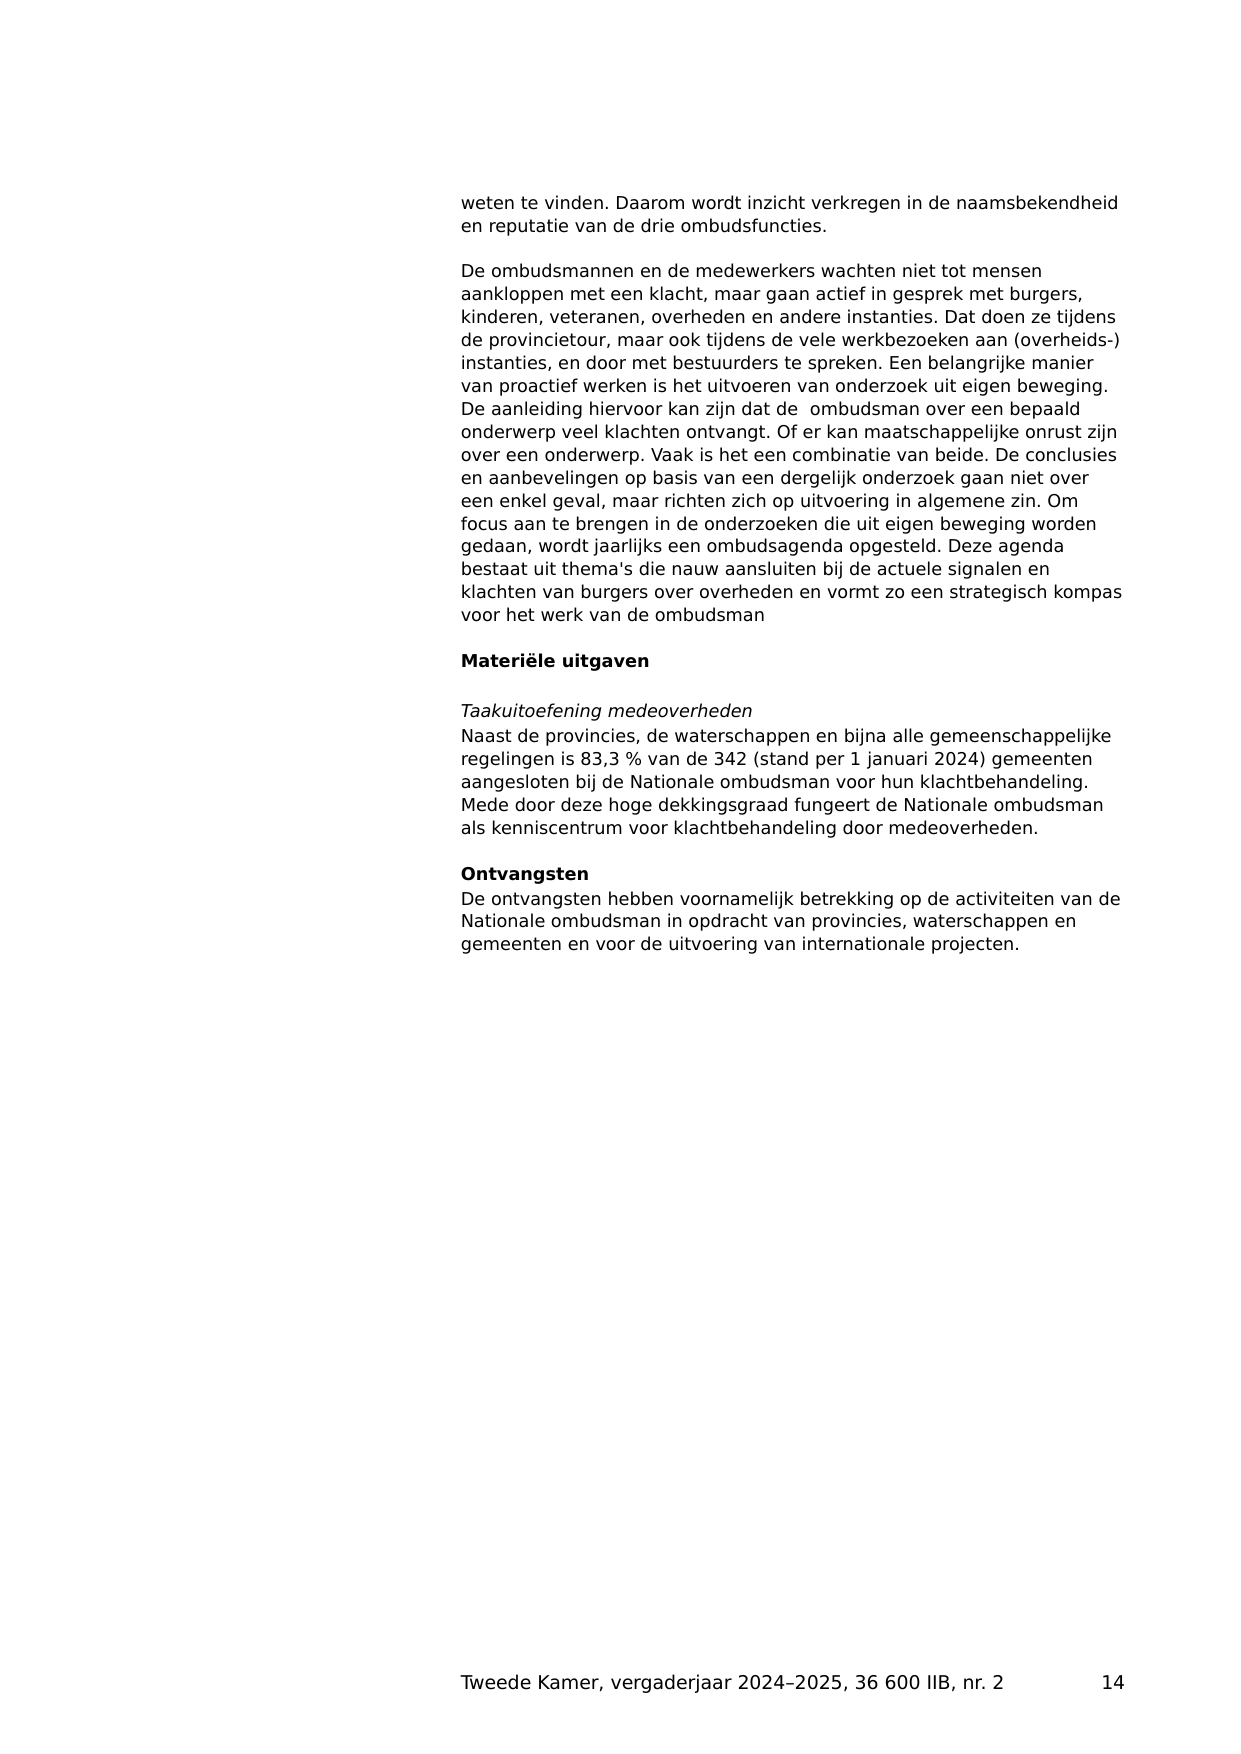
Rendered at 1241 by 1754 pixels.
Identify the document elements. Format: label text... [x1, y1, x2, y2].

text Naast de provincies, de waterschappen en bijna alle gemeenschappelijke regelingen is 83,3 % van de 342 (stand per 1 januari 2024) gemeenten aangesloten bij de Nationale ombudsman voor hun klachtbehandeling. Mede door deze hoge dekkingsgraad fungeert de Nationale ombudsman als kenniscentrum voor klachtbehandeling door medeoverheden. [461, 724, 1125, 839]
text Taakuitoefening medeoverheden [461, 699, 1125, 722]
text Ontvangsten [461, 862, 1125, 884]
text De ombudsmannen en de medewerkers wachten niet tot mensen aankloppen met een klacht, maar gaan actief in gesprek met burgers, kinderen, veteranen, overheden en andere instanties. Dat doen ze tijdens de provincietour, maar ook tijdens de vele werkbezoeken aan (overheids-) instanties, en door met bestuurders te spreken. Een belangrijke manier van proactief werken is het uitvoeren van onderzoek uit eigen beweging. De aanleiding hiervoor kan zijn dat de ombudsman over een bepaald onderwerp veel klachten ontvangt. Of er kan maatschappelijke onrust zijn over een onderwerp. Vaak is het een combinatie van beide. De conclusies en aanbevelingen op basis van een dergelijk onderzoek gaan niet over een enkel geval, maar richten zich op uitvoering in algemene zin. Om focus aan te brengen in de onderzoeken die uit eigen beweging worden gedaan, wordt jaarlijks een ombudsagenda opgesteld. Deze agenda bestaat uit thema's die nauw aansluiten bij de actuele signalen en klachten van burgers over overheden en vormt zo een strategisch kompas voor het werk van de ombudsman [461, 259, 1125, 626]
text weten te vinden. Daarom wordt inzicht verkregen in de naamsbekendheid en reputatie van de drie ombudsfuncties. [461, 191, 1125, 237]
text Materiële uitgaven [461, 649, 1125, 672]
text De ontvangsten hebben voornamelijk betrekking op de activiteiten van de Nationale ombudsman in opdracht van provincies, waterschappen en gemeenten en voor de uitvoering van internationale projecten. [461, 887, 1125, 955]
